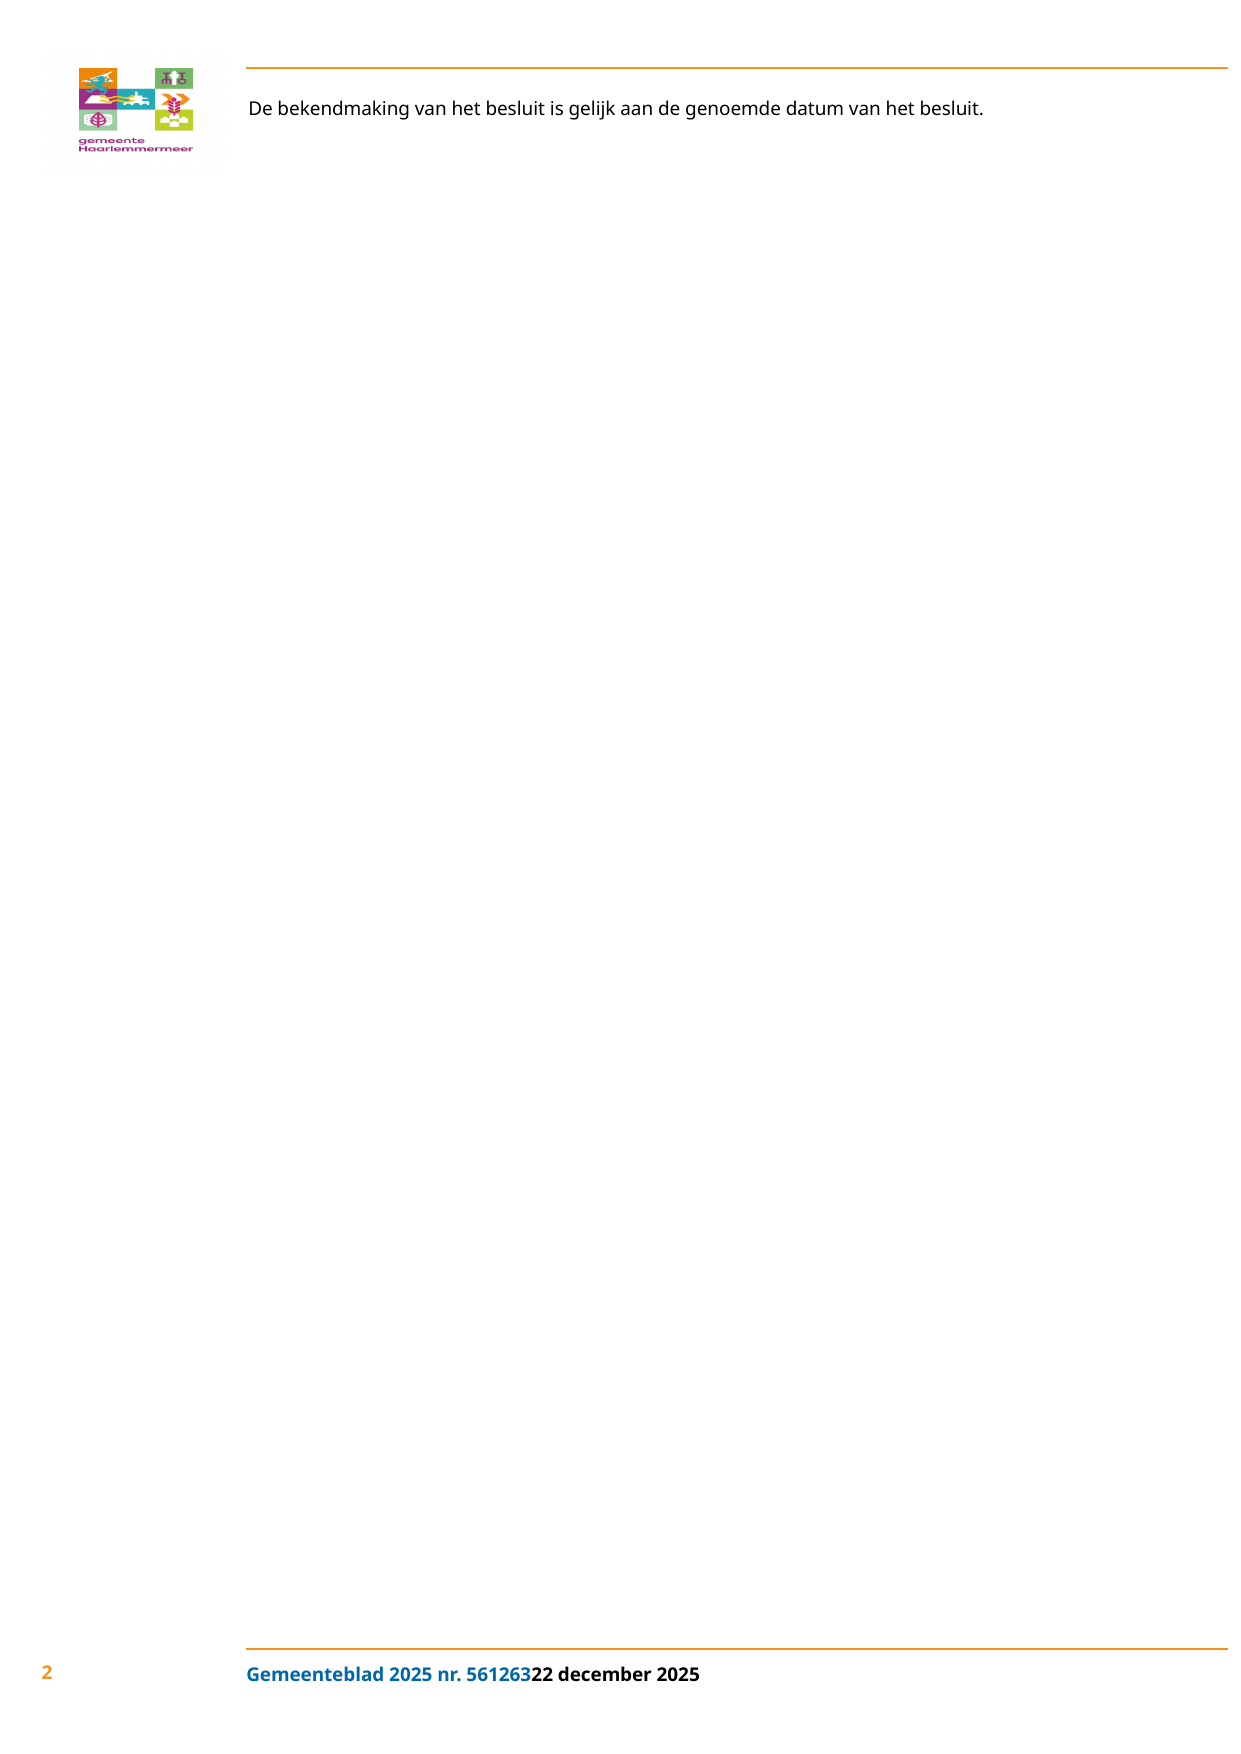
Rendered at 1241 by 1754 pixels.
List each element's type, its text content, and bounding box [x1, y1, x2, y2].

picture [41, 47, 231, 172]
text De bekendmaking van het besluit is gelijk aan de genoemde datum van het besluit. [248, 95, 1152, 121]
